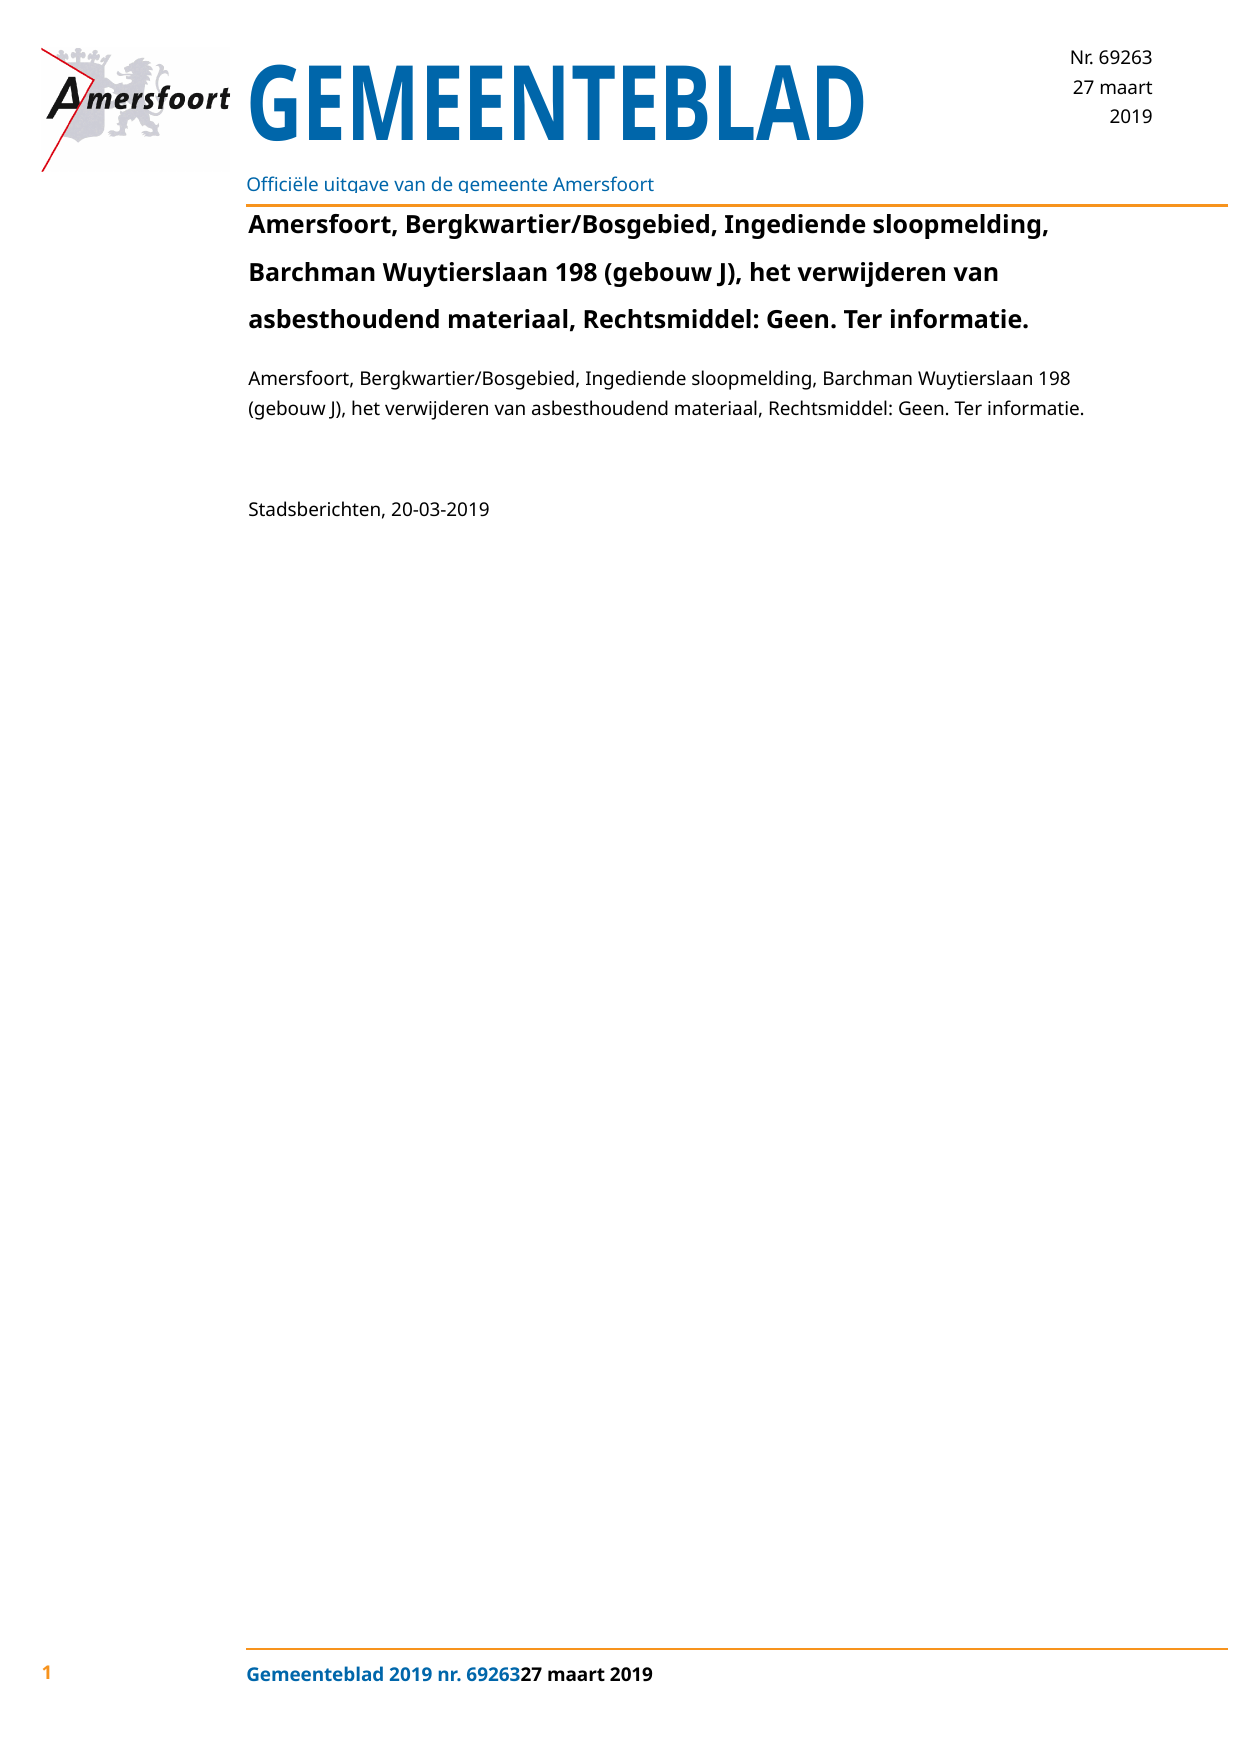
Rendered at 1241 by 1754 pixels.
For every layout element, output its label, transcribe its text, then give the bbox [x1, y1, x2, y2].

text Amersfoort, Bergkwartier/Bosgebied, Ingediende sloopmelding, Barchman Wuytierslaan 198 (gebouw J), het verwijderen van asbesthoudend materiaal, Rechtsmiddel: Geen. Ter informatie. [248, 207, 1152, 336]
picture [41, 47, 231, 172]
text Amersfoort, Bergkwartier/Bosgebied, Ingediende sloopmelding, Barchman Wuytierslaan 198 (gebouw J), het verwijderen van asbesthoudend materiaal, Rechtsmiddel: Geen. Ter informatie. [248, 366, 1152, 421]
text Stadsberichten, 20-03-2019 [248, 496, 1152, 522]
